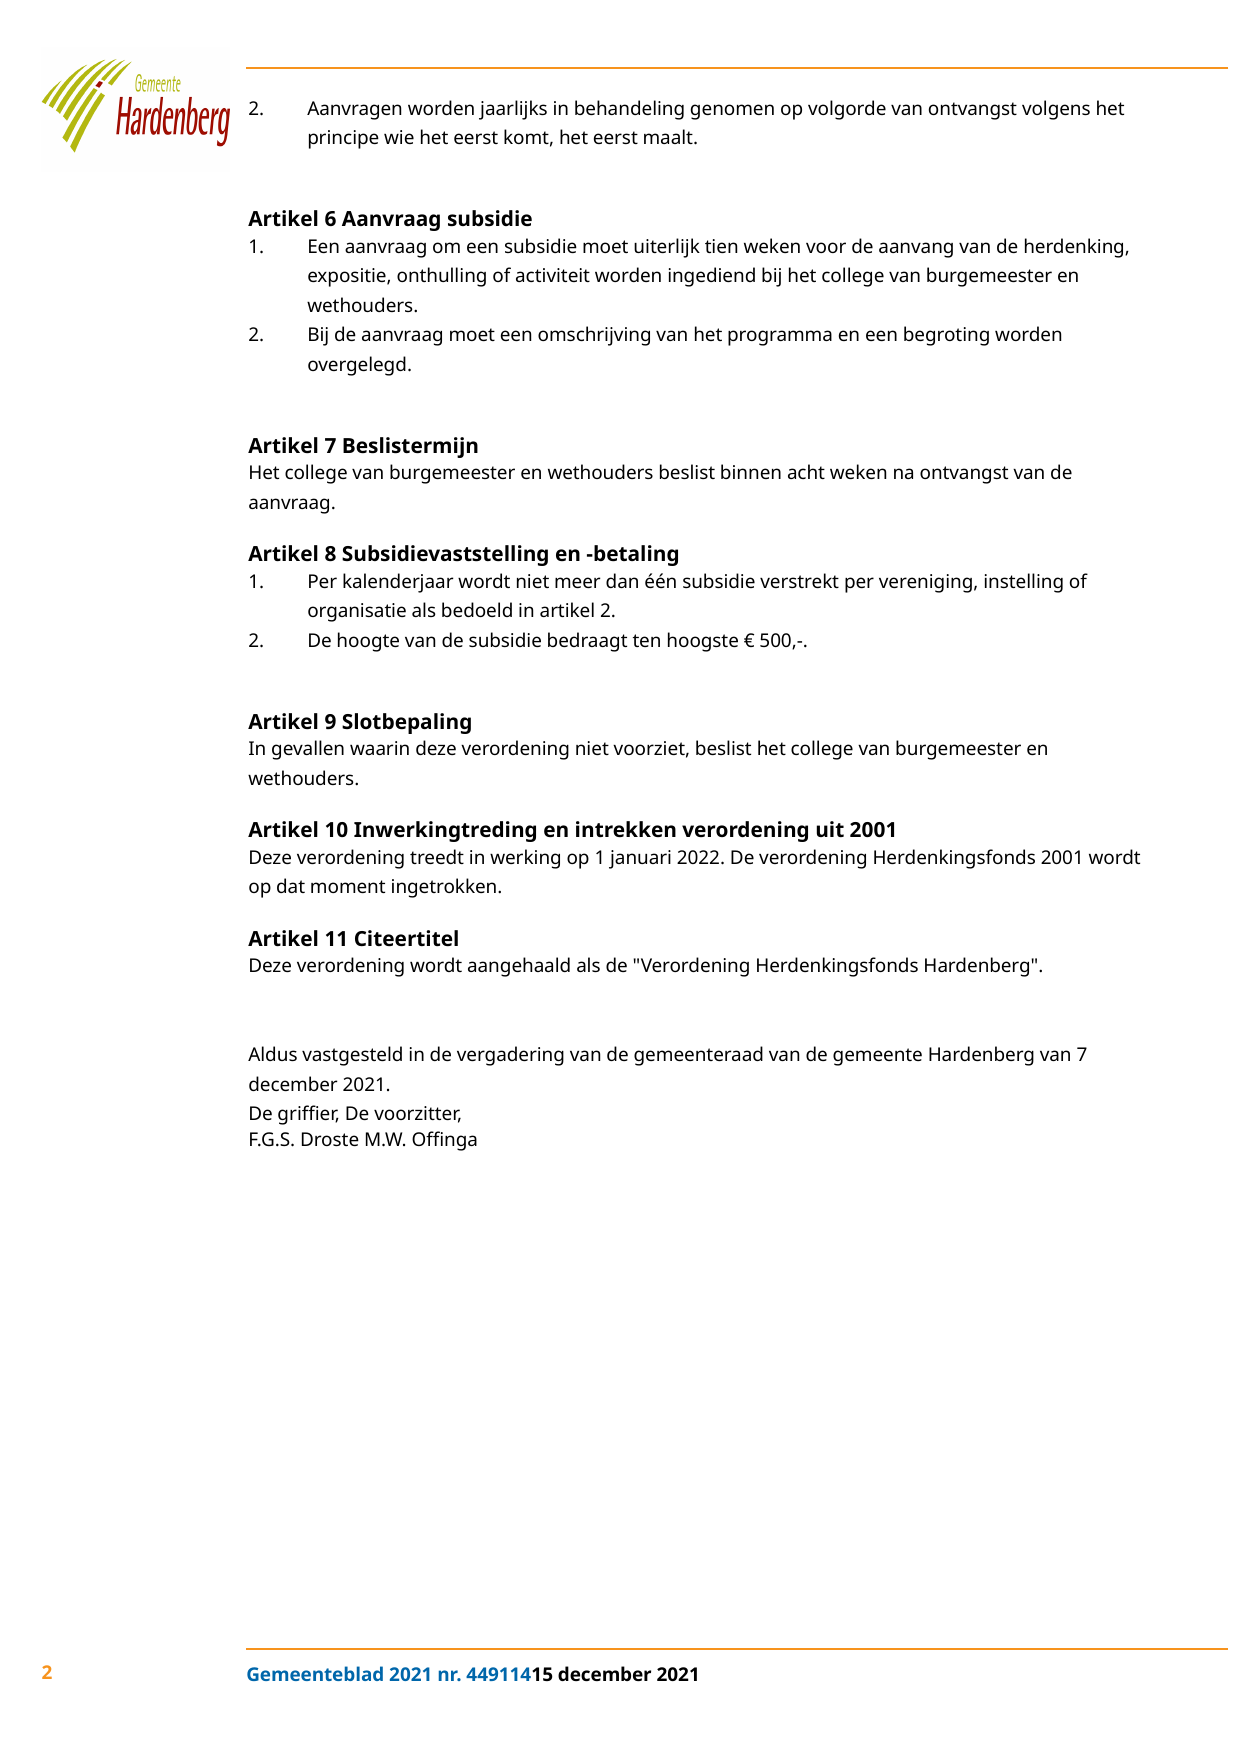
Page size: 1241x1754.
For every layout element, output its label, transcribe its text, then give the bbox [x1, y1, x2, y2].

text Het college van burgemeester en wethouders beslist binnen acht weken na ontvangst van de aanvraag. [248, 459, 1152, 515]
list Bij de aanvraag moet een omschrijving van het programma en een begroting worden overgelegd. [248, 322, 1152, 377]
text In gevallen waarin deze verordening niet voorziet, beslist het college van burgemeester en wethouders. [248, 736, 1152, 791]
text Artikel 11 Citeertitel [248, 924, 1152, 952]
text Aldus vastgesteld in de vergadering van de gemeenteraad van de gemeente Hardenberg van 7 december 2021. [248, 1041, 1152, 1097]
text Artikel 9 Slotbepaling [248, 707, 1152, 736]
list Per kalenderjaar wordt niet meer dan één subsidie verstrekt per vereniging, instelling of organisatie als bedoeld in artikel 2. [248, 568, 1152, 623]
text Deze verordening treedt in werking op 1 januari 2022. De verordening Herdenkingsfonds 2001 wordt op dat moment ingetrokken. [248, 844, 1152, 899]
picture [41, 47, 231, 172]
list De hoogte van de subsidie bedraagt ten hoogste € 500,-. [248, 627, 1152, 653]
text De griffier, De voorzitter, [248, 1100, 1152, 1126]
text Artikel 8 Subsidievaststelling en -betaling [248, 539, 1152, 568]
list Een aanvraag om een subsidie moet uiterlijk tien weken voor de aanvang van de herdenking, expositie, onthulling of activiteit worden ingediend bij het college van burgemeester en wethouders. [248, 233, 1152, 318]
text Deze verordening wordt aangehaald als de "Verordening Herdenkingsfonds Hardenberg". [248, 952, 1152, 978]
text F.G.S. Droste M.W. Offinga [248, 1126, 1152, 1152]
list Aanvragen worden jaarlijks in behandeling genomen op volgorde van ontvangst volgens het principe wie het eerst komt, het eerst maalt. [248, 95, 1152, 150]
text Artikel 7 Beslistermijn [248, 431, 1152, 459]
text Artikel 6 Aanvraag subsidie [248, 204, 1152, 233]
text Artikel 10 Inwerkingtreding en intrekken verordening uit 2001 [248, 816, 1152, 844]
